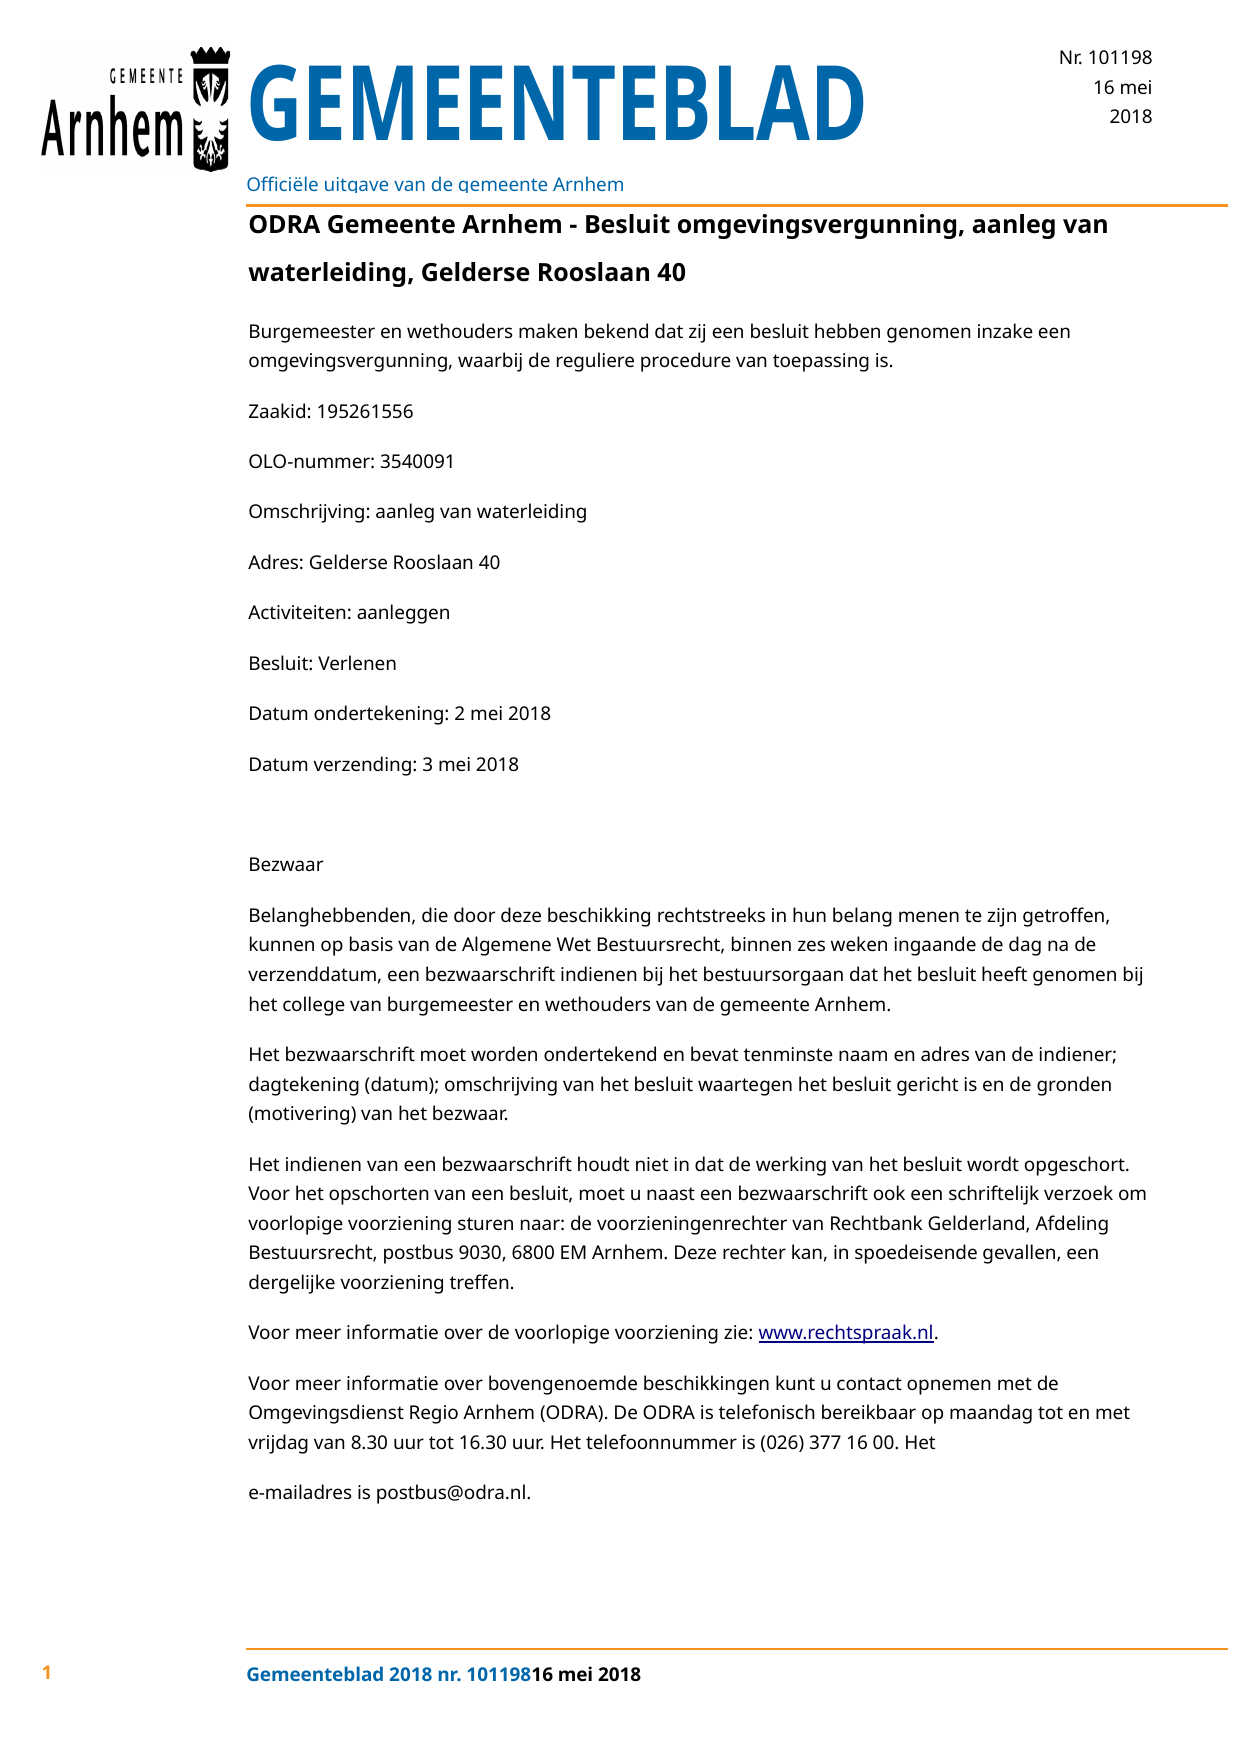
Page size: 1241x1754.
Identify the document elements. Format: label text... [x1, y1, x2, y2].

text Datum ondertekening: 2 mei 2018 [248, 700, 1152, 726]
text OLO-nummer: 3540091 [248, 448, 1152, 474]
text Het bezwaarschrift moet worden ondertekend en bevat tenminste naam en adres van de indiener; dagtekening (datum); omschrijving van het besluit waartegen het besluit gericht is en de gronden (motivering) van het bezwaar. [248, 1041, 1152, 1126]
text Activiteiten: aanleggen [248, 599, 1152, 625]
text Belanghebbenden, die door deze beschikking rechtstreeks in hun belang menen te zijn getroffen, kunnen op basis van de Algemene Wet Bestuursrecht, binnen zes weken ingaande de dag na de verzenddatum, een bezwaarschrift indienen bij het bestuursorgaan dat het besluit heeft genomen bij het college van burgemeester en wethouders van de gemeente Arnhem. [248, 902, 1152, 1017]
text e-mailadres is postbus@odra.nl. [248, 1479, 1152, 1505]
text Het indienen van een bezwaarschrift houdt niet in dat de werking van het besluit wordt opgeschort. Voor het opschorten van een besluit, moet u naast een bezwaarschrift ook een schriftelijk verzoek om voorlopige voorziening sturen naar: de voorzieningenrechter van Rechtbank Gelderland, Afdeling Bestuursrecht, postbus 9030, 6800 EM Arnhem. Deze rechter kan, in spoedeisende gevallen, een dergelijke voorziening treffen. [248, 1151, 1152, 1295]
text Besluit: Verlenen [248, 650, 1152, 676]
text Burgemeester en wethouders maken bekend dat zij een besluit hebben genomen inzake een omgevingsvergunning, waarbij de reguliere procedure van toepassing is. [248, 318, 1152, 373]
picture [41, 47, 231, 172]
text Voor meer informatie over bovengenoemde beschikkingen kunt u contact opnemen met de Omgevingsdienst Regio Arnhem (ODRA). De ODRA is telefonisch bereikbaar op maandag tot en met vrijdag van 8.30 uur tot 16.30 uur. Het telefoonnummer is (026) 377 16 00. Het [248, 1370, 1152, 1455]
text ODRA Gemeente Arnhem - Besluit omgevingsvergunning, aanleg van waterleiding, Gelderse Rooslaan 40 [248, 207, 1152, 288]
text Omschrijving: aanleg van waterleiding [248, 499, 1152, 524]
text Zaakid: 195261556 [248, 398, 1152, 424]
text Voor meer informatie over de voorlopige voorziening zie: www.rechtspraak.nl. [248, 1319, 1152, 1345]
text Bezwaar [248, 852, 1152, 877]
text Adres: Gelderse Rooslaan 40 [248, 549, 1152, 575]
text Datum verzending: 3 mei 2018 [248, 751, 1152, 777]
